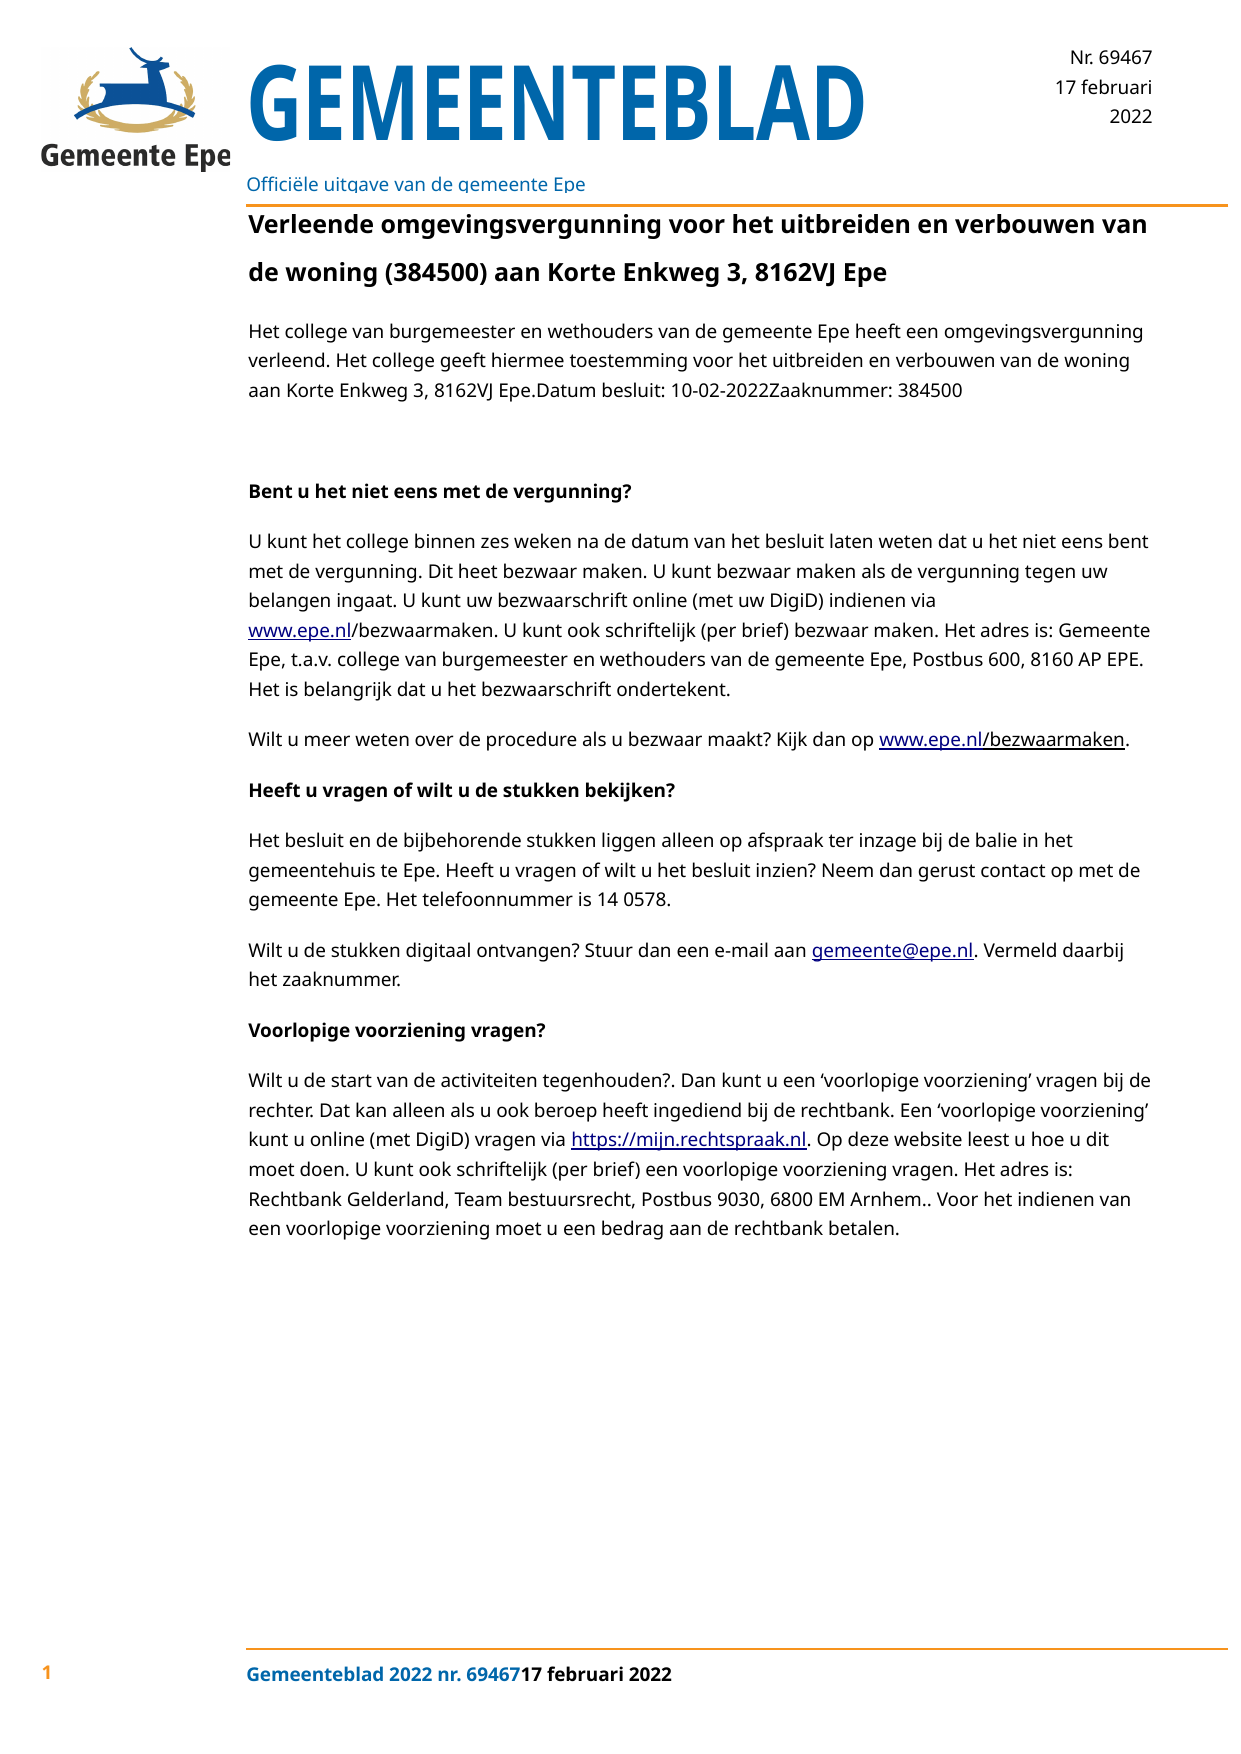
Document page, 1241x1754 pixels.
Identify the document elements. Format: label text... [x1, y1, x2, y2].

text Heeft u vragen of wilt u de stukken bekijken? [248, 777, 1152, 803]
text U kunt het college binnen zes weken na de datum van het besluit laten weten dat u het niet eens bent met de vergunning. Dit heet bezwaar maken. U kunt bezwaar maken als de vergunning tegen uw belangen ingaat. U kunt uw bezwaarschrift online (met uw DigiD) indienen via www.epe.nl/bezwaarmaken. U kunt ook schriftelijk (per brief) bezwaar maken. Het adres is: Gemeente Epe, t.a.v. college van burgemeester en wethouders van de gemeente Epe, Postbus 600, 8160 AP EPE. Het is belangrijk dat u het bezwaarschrift ondertekent. [248, 528, 1152, 702]
text Wilt u de start van de activiteiten tegenhouden?. Dan kunt u een ‘voorlopige voorziening’ vragen bij de rechter. Dat kan alleen als u ook beroep heeft ingediend bij de rechtbank. Een ‘voorlopige voorziening’ kunt u online (met DigiD) vragen via https://mijn.rechtspraak.nl. Op deze website leest u hoe u dit moet doen. U kunt ook schriftelijk (per brief) een voorlopige voorziening vragen. Het adres is: Rechtbank Gelderland, Team bestuursrecht, Postbus 9030, 6800 EM Arnhem.. Voor het indienen van een voorlopige voorziening moet u een bedrag aan de rechtbank betalen. [248, 1067, 1152, 1241]
text Voorlopige voorziening vragen? [248, 1017, 1152, 1043]
text Bent u het niet eens met de vergunning? [248, 478, 1152, 504]
text Het besluit en de bijbehorende stukken liggen alleen op afspraak ter inzage bij de balie in het gemeentehuis te Epe. Heeft u vragen of wilt u het besluit inzien? Neem dan gerust contact op met de gemeente Epe. Het telefoonnummer is 14 0578. [248, 827, 1152, 912]
picture [41, 47, 231, 172]
text Wilt u meer weten over de procedure als u bezwaar maakt? Kijk dan op www.epe.nl/bezwaarmaken. [248, 727, 1152, 752]
text Het college van burgemeester en wethouders van de gemeente Epe heeft een omgevingsvergunning verleend. Het college geeft hiermee toestemming voor het uitbreiden en verbouwen van de woning aan Korte Enkweg 3, 8162VJ Epe.Datum besluit: 10-02-2022Zaaknummer: 384500 [248, 318, 1152, 403]
text Wilt u de stukken digitaal ontvangen? Stuur dan een e-mail aan gemeente@epe.nl. Vermeld daarbij het zaaknummer. [248, 937, 1152, 992]
text Verleende omgevingsvergunning voor het uitbreiden en verbouwen van de woning (384500) aan Korte Enkweg 3, 8162VJ Epe [248, 207, 1152, 288]
